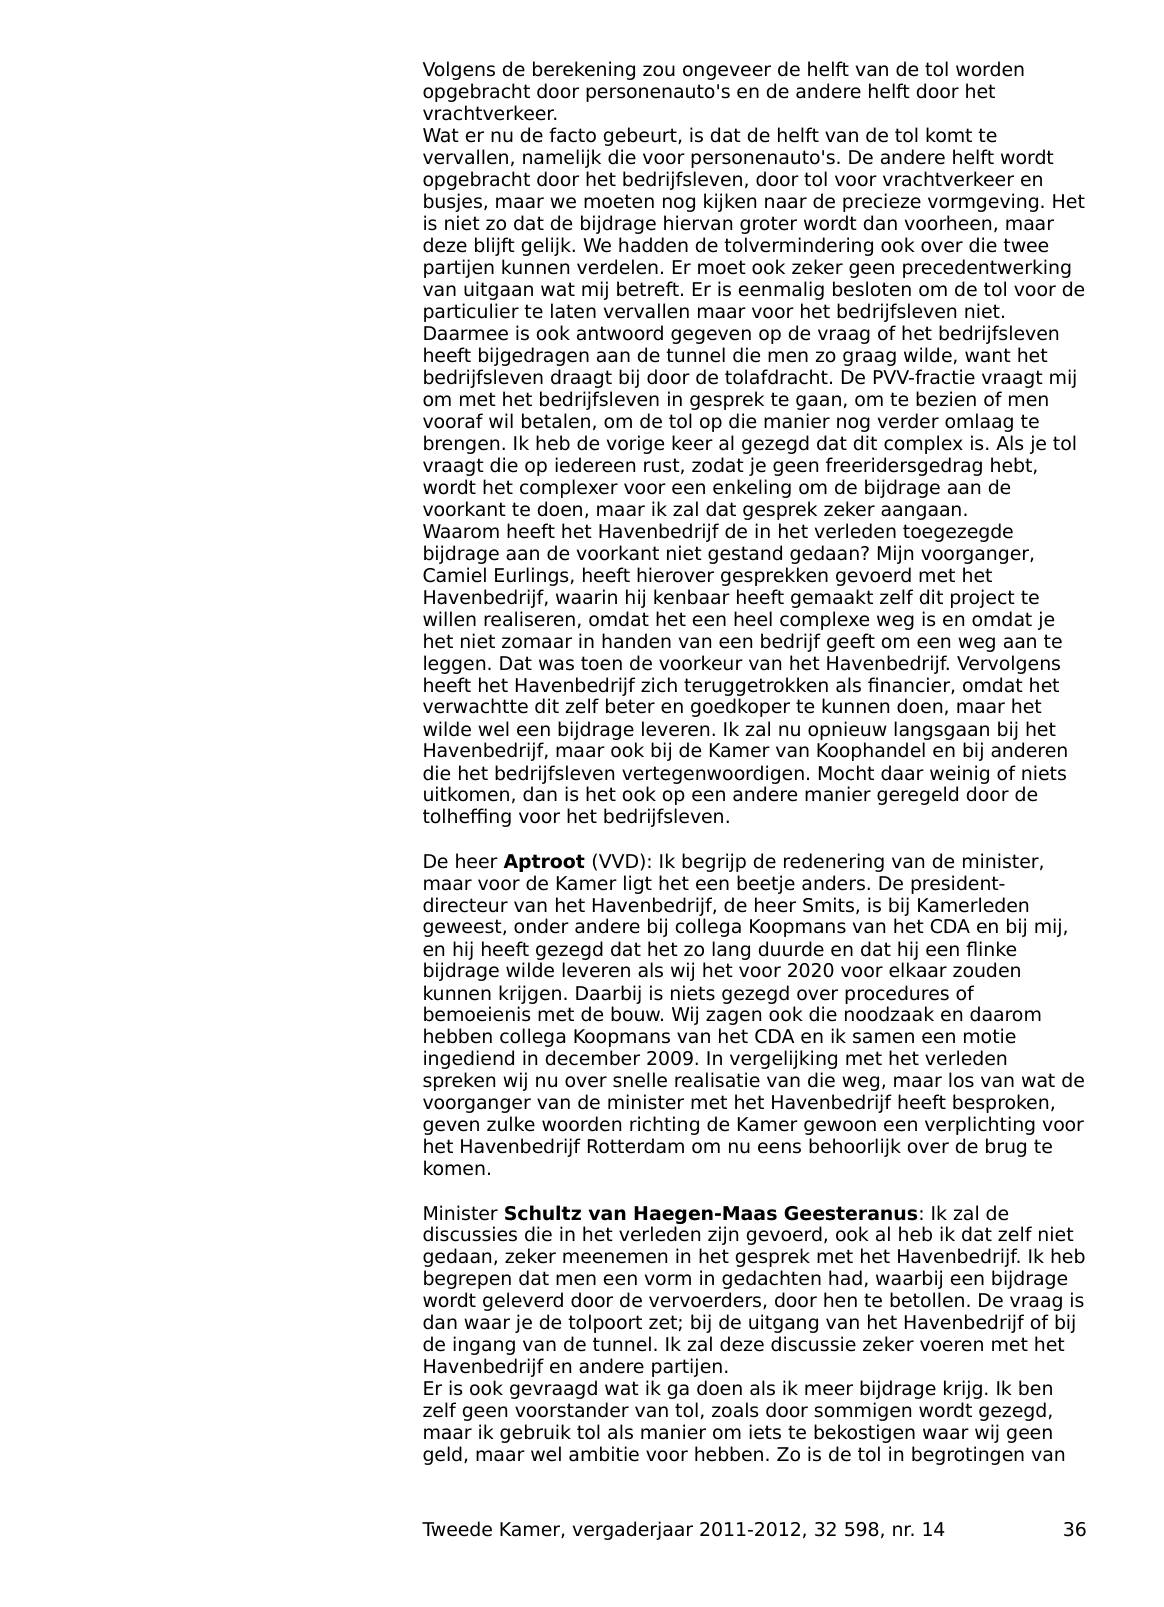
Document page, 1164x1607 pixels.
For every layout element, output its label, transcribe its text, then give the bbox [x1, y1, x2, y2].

text Waarom heeft het Havenbedrijf de in het verleden toegezegde bijdrage aan de voorkant niet gestand gedaan? Mijn voorganger, Camiel Eurlings, heeft hierover gesprekken gevoerd met het Havenbedrijf, waarin hij kenbaar heeft gemaakt zelf dit project te willen realiseren, omdat het een heel complexe weg is en omdat je het niet zomaar in handen van een bedrijf geeft om een weg aan te leggen. Dat was toen de voorkeur van het Havenbedrijf. Vervolgens heeft het Havenbedrijf zich teruggetrokken als financier, omdat het verwachtte dit zelf beter en goedkoper te kunnen doen, maar het wilde wel een bijdrage leveren. Ik zal nu opnieuw langsgaan bij het Havenbedrijf, maar ook bij de Kamer van Koophandel en bij anderen die het bedrijfsleven vertegenwoordigen. Mocht daar weinig of niets uitkomen, dan is het ook op een andere manier geregeld door de tolheffing voor het bedrijfsleven. [422, 521, 1087, 828]
text Daarmee is ook antwoord gegeven op de vraag of het bedrijfsleven heeft bijgedragen aan de tunnel die men zo graag wilde, want het bedrijfsleven draagt bij door de tolafdracht. De PVV-fractie vraagt mij om met het bedrijfsleven in gesprek te gaan, om te bezien of men vooraf wil betalen, om de tol op die manier nog verder omlaag te brengen. Ik heb de vorige keer al gezegd dat dit complex is. Als je tol vraagt die op iedereen rust, zodat je geen freeridersgedrag hebt, wordt het complexer voor een enkeling om de bijdrage aan de voorkant te doen, maar ik zal dat gesprek zeker aangaan. [422, 323, 1087, 521]
text Volgens de berekening zou ongeveer de helft van de tol worden opgebracht door personenauto's en de andere helft door het vrachtverkeer. [422, 59, 1087, 125]
text Wat er nu de facto gebeurt, is dat de helft van de tol komt te vervallen, namelijk die voor personenauto's. De andere helft wordt opgebracht door het bedrijfsleven, door tol voor vrachtverkeer en busjes, maar we moeten nog kijken naar de precieze vormgeving. Het is niet zo dat de bijdrage hiervan groter wordt dan voorheen, maar deze blijft gelijk. We hadden de tolvermindering ook over die twee partijen kunnen verdelen. Er moet ook zeker geen precedentwerking van uitgaan wat mij betreft. Er is eenmalig besloten om de tol voor de particulier te laten vervallen maar voor het bedrijfsleven niet. [422, 125, 1087, 323]
text Er is ook gevraagd wat ik ga doen als ik meer bijdrage krijg. Ik ben zelf geen voorstander van tol, zoals door sommigen wordt gezegd, maar ik gebruik tol als manier om iets te bekostigen waar wij geen geld, maar wel ambitie voor hebben. Zo is de tol in begrotingen van [422, 1378, 1087, 1466]
text Minister Schultz van Haegen-Maas Geesteranus: Ik zal de discussies die in het verleden zijn gevoerd, ook al heb ik dat zelf niet gedaan, zeker meenemen in het gesprek met het Havenbedrijf. Ik heb begrepen dat men een vorm in gedachten had, waarbij een bijdrage wordt geleverd door de vervoerders, door hen te betollen. De vraag is dan waar je de tolpoort zet; bij de uitgang van het Havenbedrijf of bij de ingang van de tunnel. Ik zal deze discussie zeker voeren met het Havenbedrijf en andere partijen. [422, 1202, 1087, 1378]
text De heer Aptroot (VVD): Ik begrijp de redenering van de minister, maar voor de Kamer ligt het een beetje anders. De president-directeur van het Havenbedrijf, de heer Smits, is bij Kamerleden geweest, onder andere bij collega Koopmans van het CDA en bij mij, en hij heeft gezegd dat het zo lang duurde en dat hij een flinke bijdrage wilde leveren als wij het voor 2020 voor elkaar zouden kunnen krijgen. Daarbij is niets gezegd over procedures of bemoeienis met de bouw. Wij zagen ook die noodzaak en daarom hebben collega Koopmans van het CDA en ik samen een motie ingediend in december 2009. In vergelijking met het verleden spreken wij nu over snelle realisatie van die weg, maar los van wat de voorganger van de minister met het Havenbedrijf heeft besproken, geven zulke woorden richting de Kamer gewoon een verplichting voor het Havenbedrijf Rotterdam om nu eens behoorlijk over de brug te komen. [422, 851, 1087, 1180]
